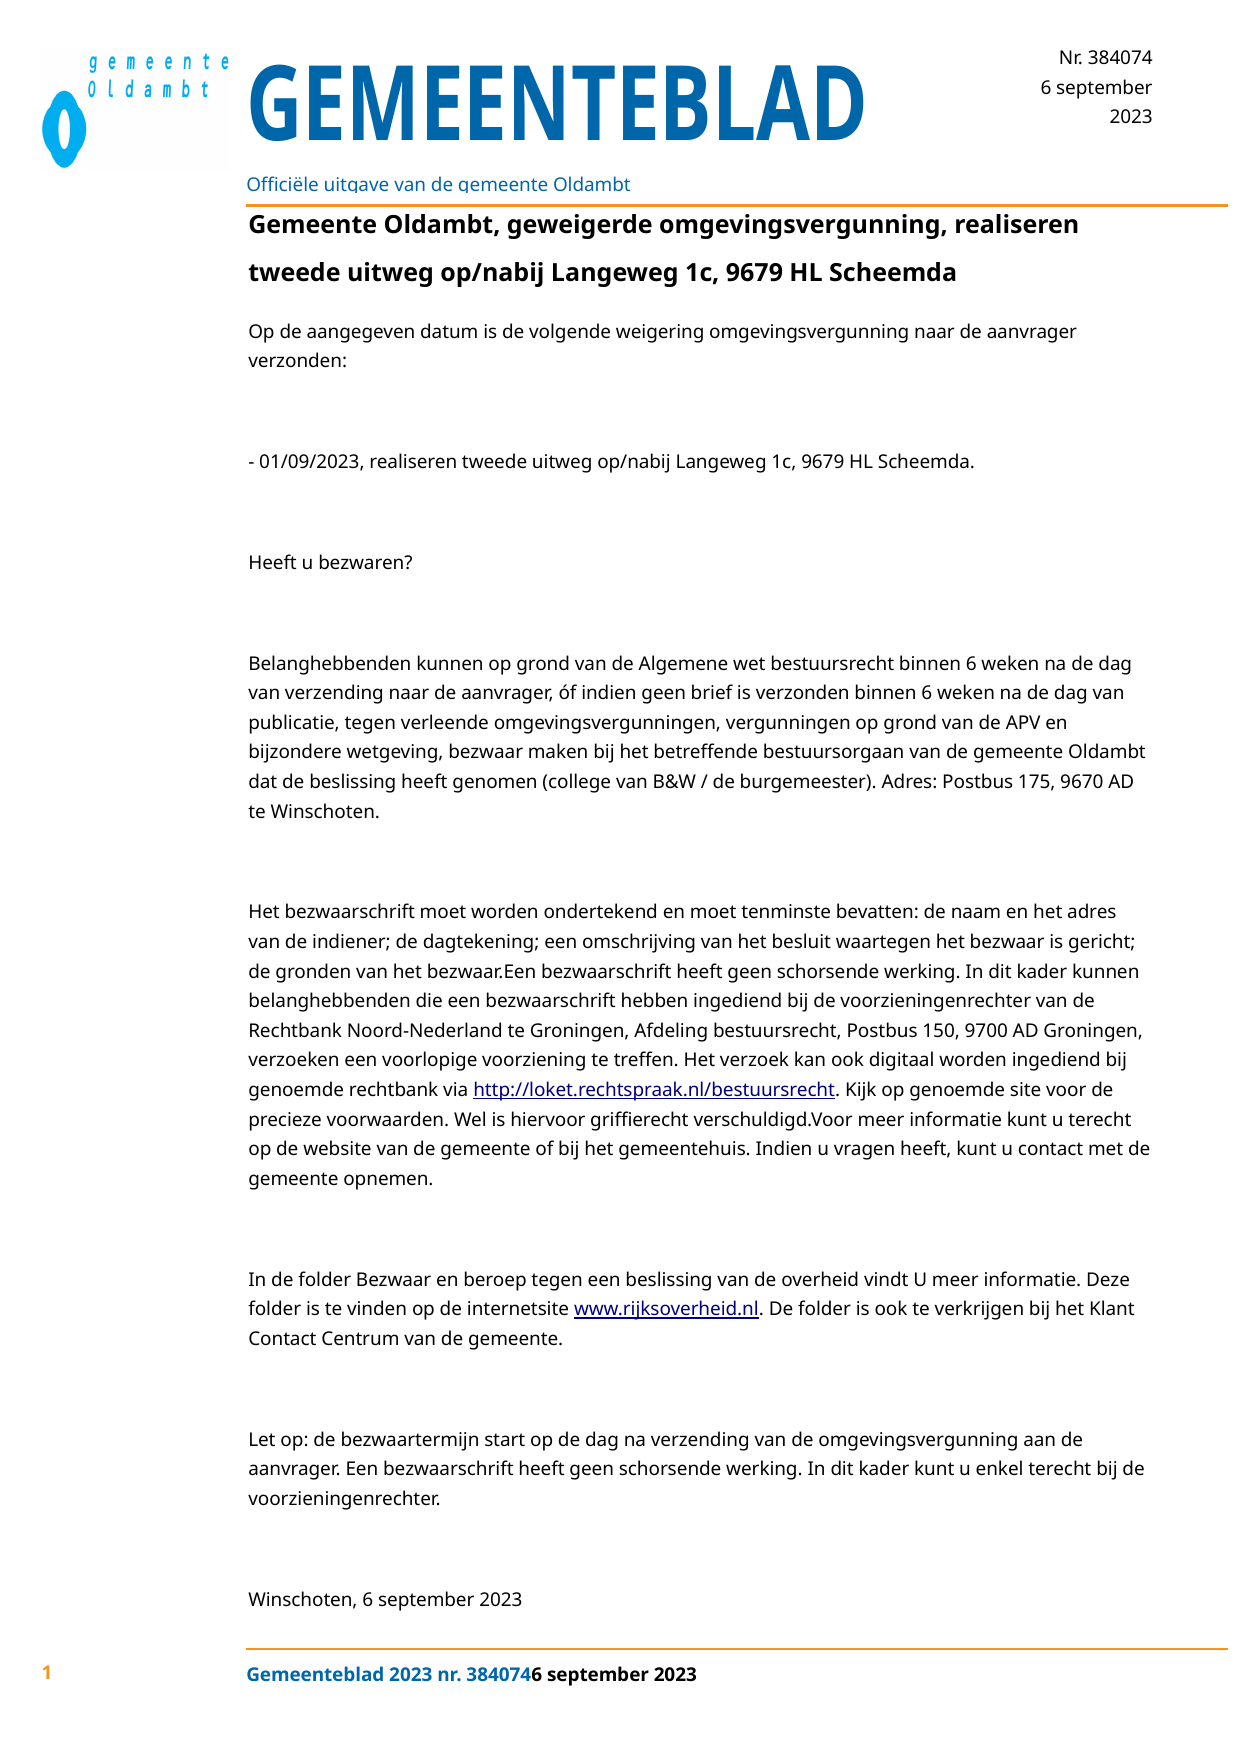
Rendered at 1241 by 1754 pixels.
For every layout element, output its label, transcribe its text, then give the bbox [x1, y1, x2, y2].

text Heeft u bezwaren? [248, 549, 1152, 575]
text In de folder Bezwaar en beroep tegen een beslissing van de overheid vindt U meer informatie. Deze folder is te vinden op de internetsite www.rijksoverheid.nl. De folder is ook te verkrijgen bij het Klant Contact Centrum van de gemeente. [248, 1266, 1152, 1351]
text Op de aangegeven datum is de volgende weigering omgevingsvergunning naar de aanvrager verzonden: [248, 318, 1152, 373]
text Winschoten, 6 september 2023 [248, 1586, 1152, 1612]
text Het bezwaarschrift moet worden ondertekend en moet tenminste bevatten: de naam en het adres van de indiener; de dagtekening; een omschrijving van het besluit waartegen het bezwaar is gericht; de gronden van het bezwaar.Een bezwaarschrift heeft geen schorsende werking. In dit kader kunnen belanghebbenden die een bezwaarschrift hebben ingediend bij de voorzieningenrechter van de Rechtbank Noord-Nederland te Groningen, Afdeling bestuursrecht, Postbus 150, 9700 AD Groningen, verzoeken een voorlopige voorziening te treffen. Het verzoek kan ook digitaal worden ingediend bij genoemde rechtbank via http://loket.rechtspraak.nl/bestuursrecht. Kijk op genoemde site voor de precieze voorwaarden. Wel is hiervoor griffierecht verschuldigd.Voor meer informatie kunt u terecht op de website van de gemeente of bij het gemeentehuis. Indien u vragen heeft, kunt u contact met de gemeente opnemen. [248, 899, 1152, 1191]
text Gemeente Oldambt, geweigerde omgevingsvergunning, realiseren tweede uitweg op/nabij Langeweg 1c, 9679 HL Scheemda [248, 207, 1152, 288]
text Let op: de bezwaartermijn start op de dag na verzending van de omgevingsvergunning aan de aanvrager. Een bezwaarschrift heeft geen schorsende werking. In dit kader kunt u enkel terecht bij de voorzieningenrechter. [248, 1426, 1152, 1511]
text Belanghebbenden kunnen op grond van de Algemene wet bestuursrecht binnen 6 weken na de dag van verzending naar de aanvrager, óf indien geen brief is verzonden binnen 6 weken na de dag van publicatie, tegen verleende omgevingsvergunningen, vergunningen op grond van de APV en bijzondere wetgeving, bezwaar maken bij het betreffende bestuursorgaan van de gemeente Oldambt dat de beslissing heeft genomen (college van B&W / de burgemeester). Adres: Postbus 175, 9670 AD te Winschoten. [248, 650, 1152, 824]
text - 01/09/2023, realiseren tweede uitweg op/nabij Langeweg 1c, 9679 HL Scheemda. [248, 448, 1152, 474]
picture [41, 47, 231, 172]
